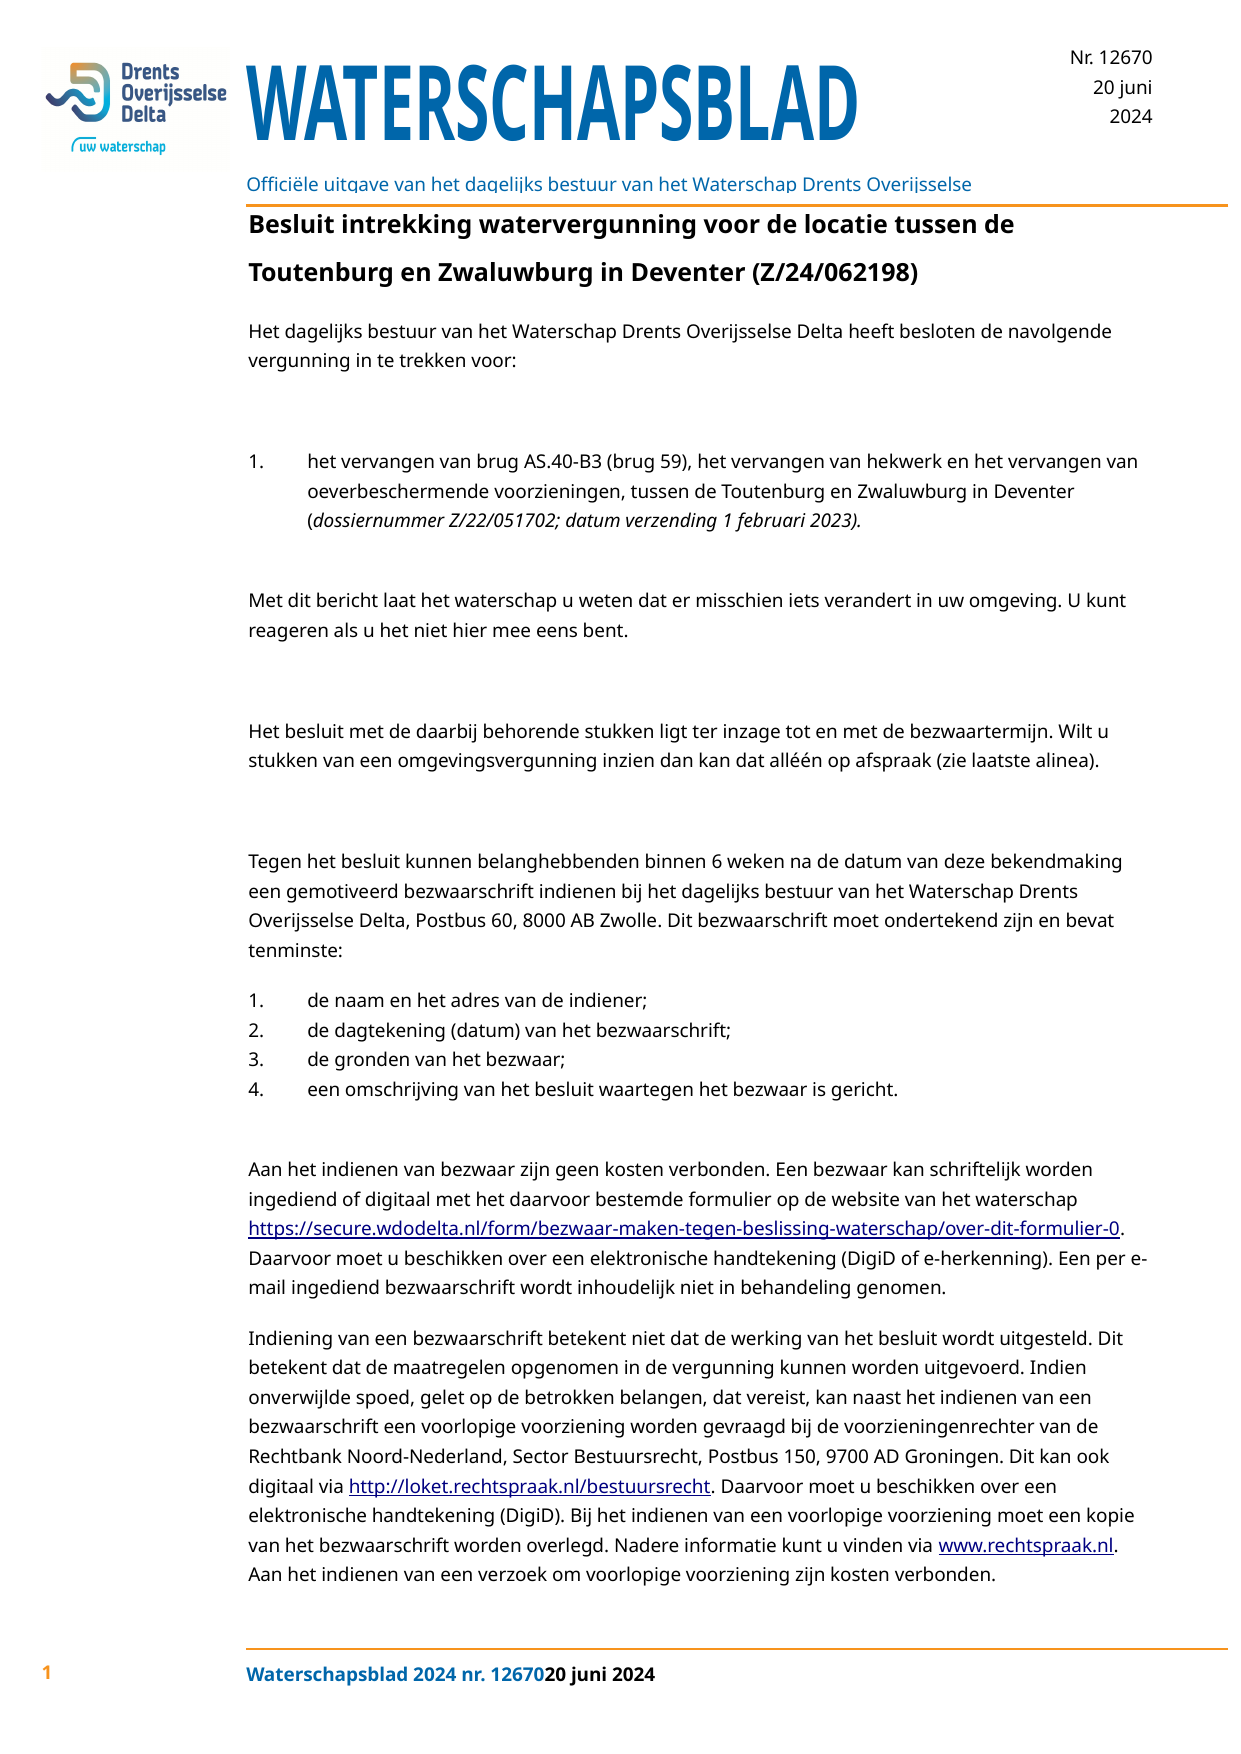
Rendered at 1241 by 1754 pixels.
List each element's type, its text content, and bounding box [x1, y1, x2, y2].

text Tegen het besluit kunnen belanghebbenden binnen 6 weken na de datum van deze bekendmaking een gemotiveerd bezwaarschrift indienen bij het dagelijks bestuur van het Waterschap Drents Overijsselse Delta, Postbus 60, 8000 AB Zwolle. Dit bezwaarschrift moet ondertekend zijn en bevat tenminste: [248, 848, 1152, 963]
list de dagtekening (datum) van het bezwaarschrift; [248, 1017, 1152, 1043]
list de naam en het adres van de indiener; [248, 987, 1152, 1013]
text Indiening van een bezwaarschrift betekent niet dat de werking van het besluit wordt uitgesteld. Dit betekent dat de maatregelen opgenomen in de vergunning kunnen worden uitgevoerd. Indien onverwijlde spoed, gelet op de betrokken belangen, dat vereist, kan naast het indienen van een bezwaarschrift een voorlopige voorziening worden gevraagd bij de voorzieningenrechter van de Rechtbank Noord-Nederland, Sector Bestuursrecht, Postbus 150, 9700 AD Groningen. Dit kan ook digitaal via http://loket.rechtspraak.nl/bestuursrecht. Daarvoor moet u beschikken over een elektronische handtekening (DigiD). Bij het indienen van een voorlopige voorziening moet een kopie van het bezwaarschrift worden overlegd. Nadere informatie kunt u vinden via www.rechtspraak.nl. Aan het indienen van een verzoek om voorlopige voorziening zijn kosten verbonden. [248, 1325, 1152, 1587]
text Aan het indienen van bezwaar zijn geen kosten verbonden. Een bezwaar kan schriftelijk worden ingediend of digitaal met het daarvoor bestemde formulier op de website van het waterschap https://secure.wdodelta.nl/form/bezwaar-maken-tegen-beslissing-waterschap/over-dit-formulier-0. Daarvoor moet u beschikken over een elektronische handtekening (DigiD of e-herkenning). Een per e-mail ingediend bezwaarschrift wordt inhoudelijk niet in behandeling genomen. [248, 1156, 1152, 1300]
list een omschrijving van het besluit waartegen het bezwaar is gericht. [248, 1076, 1152, 1102]
picture [41, 47, 231, 172]
text Het dagelijks bestuur van het Waterschap Drents Overijsselse Delta heeft besloten de navolgende vergunning in te trekken voor: [248, 318, 1152, 373]
text Met dit bericht laat het waterschap u weten dat er misschien iets verandert in uw omgeving. U kunt reageren als u het niet hier mee eens bent. [248, 587, 1152, 643]
text Besluit intrekking watervergunning voor de locatie tussen de Toutenburg en Zwaluwburg in Deventer (Z/24/062198) [248, 207, 1152, 288]
list de gronden van het bezwaar; [248, 1047, 1152, 1072]
list het vervangen van brug AS.40-B3 (brug 59), het vervangen van hekwerk en het vervangen van oeverbeschermende voorzieningen, tussen de Toutenburg en Zwaluwburg in Deventer (dossiernummer Z/22/051702; datum verzending 1 februari 2023). [248, 448, 1152, 533]
text Het besluit met de daarbij behorende stukken ligt ter inzage tot en met de bezwaartermijn. Wilt u stukken van een omgevingsvergunning inzien dan kan dat alléén op afspraak (zie laatste alinea). [248, 718, 1152, 773]
